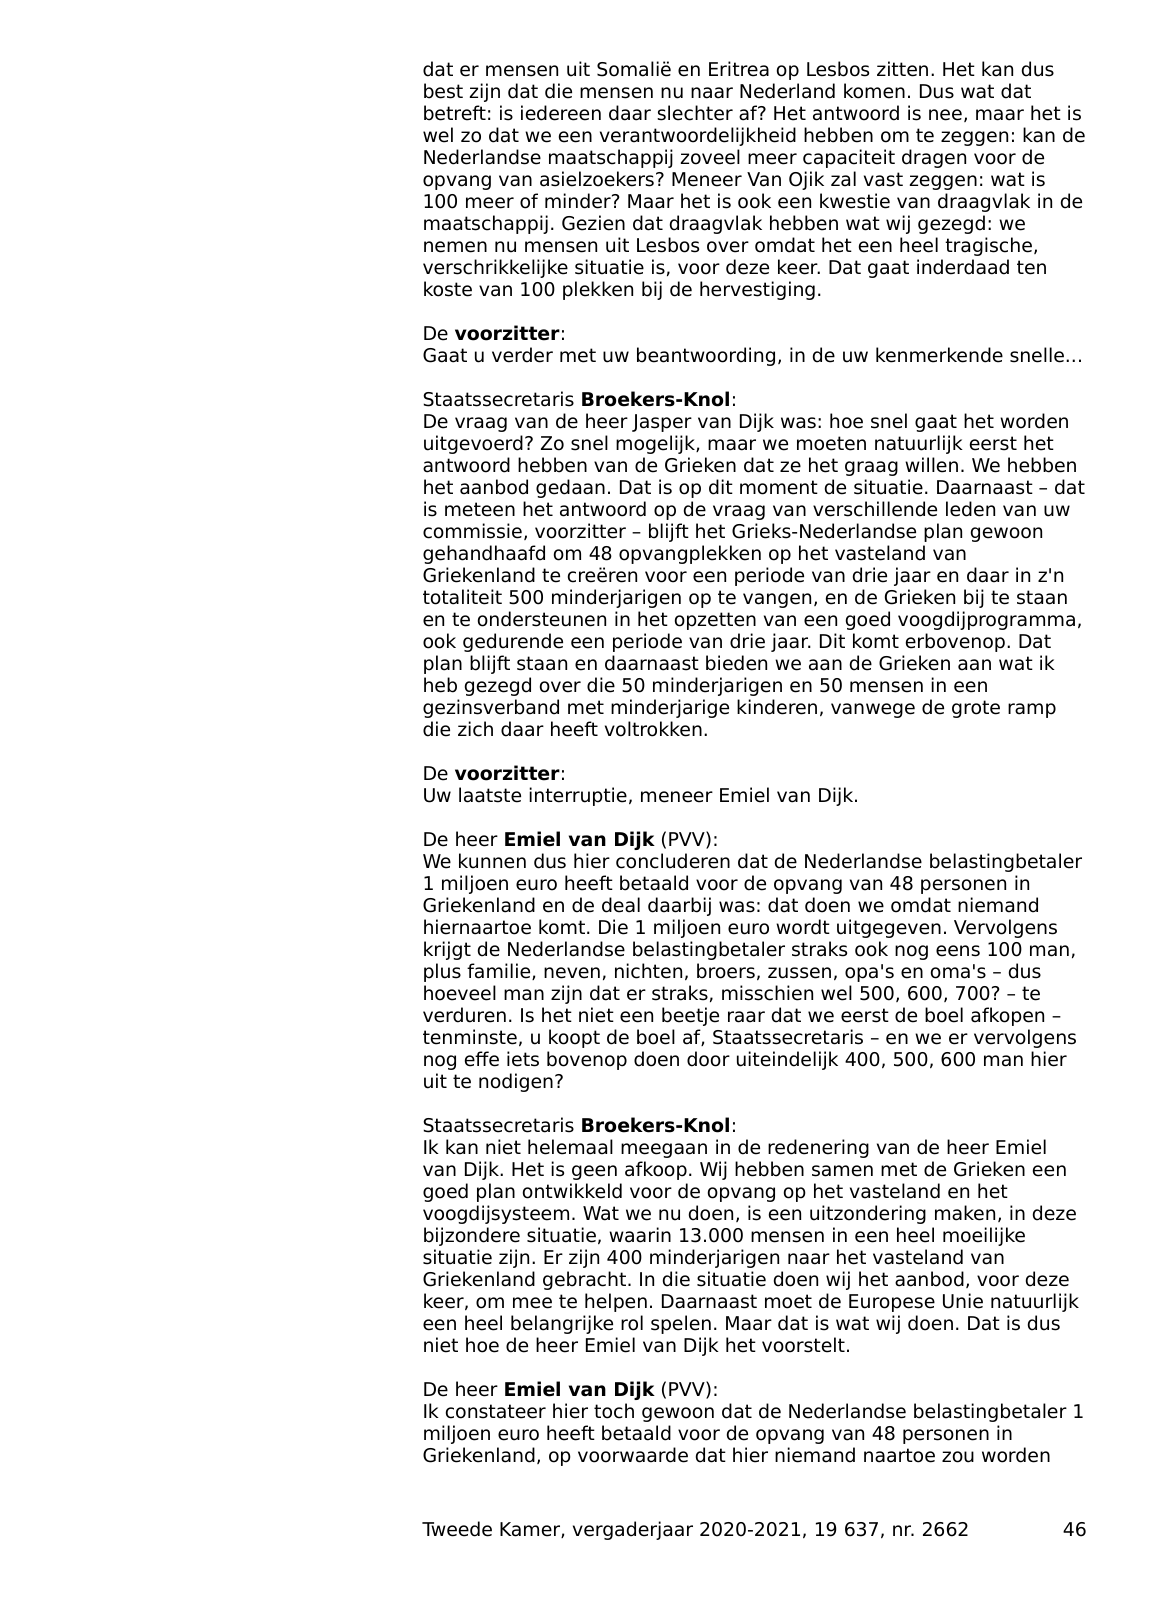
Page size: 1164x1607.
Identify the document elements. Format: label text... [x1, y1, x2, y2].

text dat er mensen uit Somalië en Eritrea op Lesbos zitten. Het kan dus best zijn dat die mensen nu naar Nederland komen. Dus wat dat betreft: is iedereen daar slechter af? Het antwoord is nee, maar het is wel zo dat we een verantwoordelijkheid hebben om te zeggen: kan de Nederlandse maatschappij zoveel meer capaciteit dragen voor de opvang van asielzoekers? Meneer Van Ojik zal vast zeggen: wat is 100 meer of minder? Maar het is ook een kwestie van draagvlak in de maatschappij. Gezien dat draagvlak hebben wat wij gezegd: we nemen nu mensen uit Lesbos over omdat het een heel tragische, verschrikkelijke situatie is, voor deze keer. Dat gaat inderdaad ten koste van 100 plekken bij de hervestiging. [422, 59, 1087, 301]
text Staatssecretaris Broekers-Knol: [422, 1115, 1087, 1137]
text Ik kan niet helemaal meegaan in de redenering van de heer Emiel van Dijk. Het is geen afkoop. Wij hebben samen met de Grieken een goed plan ontwikkeld voor de opvang op het vasteland en het voogdijsysteem. Wat we nu doen, is een uitzondering maken, in deze bijzondere situatie, waarin 13.000 mensen in een heel moeilijke situatie zijn. Er zijn 400 minderjarigen naar het vasteland van Griekenland gebracht. In die situatie doen wij het aanbod, voor deze keer, om mee te helpen. Daarnaast moet de Europese Unie natuurlijk een heel belangrijke rol spelen. Maar dat is wat wij doen. Dat is dus niet hoe de heer Emiel van Dijk het voorstelt. [422, 1137, 1087, 1357]
text De heer Emiel van Dijk (PVV): [422, 829, 1087, 851]
text Gaat u verder met uw beantwoording, in de uw kenmerkende snelle... [422, 345, 1087, 367]
text We kunnen dus hier concluderen dat de Nederlandse belastingbetaler 1 miljoen euro heeft betaald voor de opvang van 48 personen in Griekenland en de deal daarbij was: dat doen we omdat niemand hiernaartoe komt. Die 1 miljoen euro wordt uitgegeven. Vervolgens krijgt de Nederlandse belastingbetaler straks ook nog eens 100 man, plus familie, neven, nichten, broers, zussen, opa's en oma's – dus hoeveel man zijn dat er straks, misschien wel 500, 600, 700? – te verduren. Is het niet een beetje raar dat we eerst de boel afkopen – tenminste, u koopt de boel af, Staatssecretaris – en we er vervolgens nog effe iets bovenop doen door uiteindelijk 400, 500, 600 man hier uit te nodigen? [422, 851, 1087, 1093]
text De vraag van de heer Jasper van Dijk was: hoe snel gaat het worden uitgevoerd? Zo snel mogelijk, maar we moeten natuurlijk eerst het antwoord hebben van de Grieken dat ze het graag willen. We hebben het aanbod gedaan. Dat is op dit moment de situatie. Daarnaast – dat is meteen het antwoord op de vraag van verschillende leden van uw commissie, voorzitter – blijft het Grieks-Nederlandse plan gewoon gehandhaafd om 48 opvangplekken op het vasteland van Griekenland te creëren voor een periode van drie jaar en daar in z'n totaliteit 500 minderjarigen op te vangen, en de Grieken bij te staan en te ondersteunen in het opzetten van een goed voogdijprogramma, ook gedurende een periode van drie jaar. Dit komt erbovenop. Dat plan blijft staan en daarnaast bieden we aan de Grieken aan wat ik heb gezegd over die 50 minderjarigen en 50 mensen in een gezinsverband met minderjarige kinderen, vanwege de grote ramp die zich daar heeft voltrokken. [422, 411, 1087, 741]
text Ik constateer hier toch gewoon dat de Nederlandse belastingbetaler 1 miljoen euro heeft betaald voor de opvang van 48 personen in Griekenland, op voorwaarde dat hier niemand naartoe zou worden [422, 1401, 1087, 1467]
text De voorzitter: [422, 323, 1087, 345]
text De voorzitter: [422, 763, 1087, 785]
text De heer Emiel van Dijk (PVV): [422, 1379, 1087, 1401]
text Uw laatste interruptie, meneer Emiel van Dijk. [422, 785, 1087, 807]
text Staatssecretaris Broekers-Knol: [422, 389, 1087, 411]
